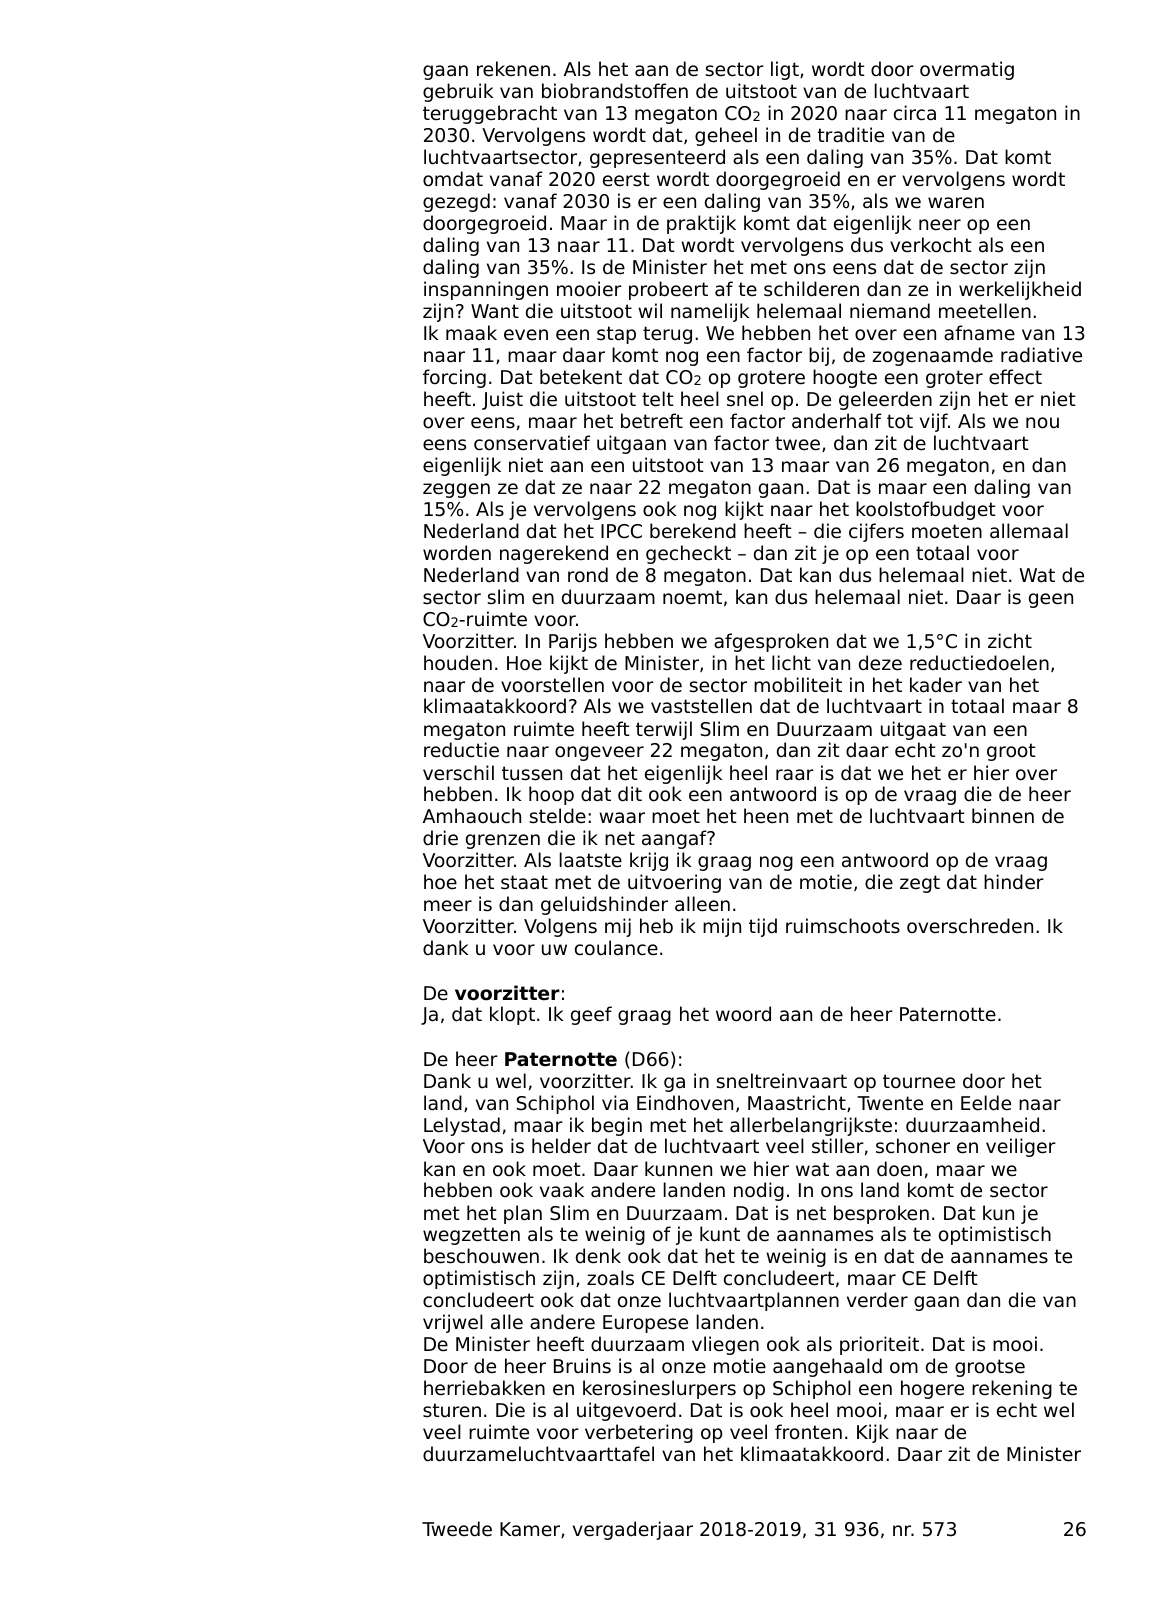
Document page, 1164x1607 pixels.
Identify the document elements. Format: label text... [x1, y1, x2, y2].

text Voorzitter. Volgens mij heb ik mijn tijd ruimschoots overschreden. Ik dank u voor uw coulance. [422, 916, 1087, 960]
text De Minister heeft duurzaam vliegen ook als prioriteit. Dat is mooi. Door de heer Bruins is al onze motie aangehaald om de grootse herriebakken en kerosineslurpers op Schiphol een hogere rekening te sturen. Die is al uitgevoerd. Dat is ook heel mooi, maar er is echt wel veel ruimte voor verbetering op veel fronten. Kijk naar de duurzameluchtvaarttafel van het klimaatakkoord. Daar zit de Minister [422, 1334, 1087, 1466]
text Voorzitter. Als laatste krijg ik graag nog een antwoord op de vraag hoe het staat met de uitvoering van de motie, die zegt dat hinder meer is dan geluidshinder alleen. [422, 850, 1087, 916]
text Ja, dat klopt. Ik geef graag het woord aan de heer Paternotte. [422, 1004, 1087, 1026]
text De heer Paternotte (D66): [422, 1048, 1087, 1071]
text De voorzitter: [422, 982, 1087, 1004]
text gaan rekenen. Als het aan de sector ligt, wordt door overmatig gebruik van biobrandstoffen de uitstoot van de luchtvaart teruggebracht van 13 megaton CO2 in 2020 naar circa 11 megaton in 2030. Vervolgens wordt dat, geheel in de traditie van de luchtvaartsector, gepresenteerd als een daling van 35%. Dat komt omdat vanaf 2020 eerst wordt doorgegroeid en er vervolgens wordt gezegd: vanaf 2030 is er een daling van 35%, als we waren doorgegroeid. Maar in de praktijk komt dat eigenlijk neer op een daling van 13 naar 11. Dat wordt vervolgens dus verkocht als een daling van 35%. Is de Minister het met ons eens dat de sector zijn inspanningen mooier probeert af te schilderen dan ze in werkelijkheid zijn? Want die uitstoot wil namelijk helemaal niemand meetellen. [422, 59, 1087, 323]
text Ik maak even een stap terug. We hebben het over een afname van 13 naar 11, maar daar komt nog een factor bij, de zogenaamde radiative forcing. Dat betekent dat CO2 op grotere hoogte een groter effect heeft. Juist die uitstoot telt heel snel op. De geleerden zijn het er niet over eens, maar het betreft een factor anderhalf tot vijf. Als we nou eens conservatief uitgaan van factor twee, dan zit de luchtvaart eigenlijk niet aan een uitstoot van 13 maar van 26 megaton, en dan zeggen ze dat ze naar 22 megaton gaan. Dat is maar een daling van 15%. Als je vervolgens ook nog kijkt naar het koolstofbudget voor Nederland dat het IPCC berekend heeft – die cijfers moeten allemaal worden nagerekend en gecheckt – dan zit je op een totaal voor Nederland van rond de 8 megaton. Dat kan dus helemaal niet. Wat de sector slim en duurzaam noemt, kan dus helemaal niet. Daar is geen CO2-ruimte voor. [422, 323, 1087, 631]
text Dank u wel, voorzitter. Ik ga in sneltreinvaart op tournee door het land, van Schiphol via Eindhoven, Maastricht, Twente en Eelde naar Lelystad, maar ik begin met het allerbelangrijkste: duurzaamheid. Voor ons is helder dat de luchtvaart veel stiller, schoner en veiliger kan en ook moet. Daar kunnen we hier wat aan doen, maar we hebben ook vaak andere landen nodig. In ons land komt de sector met het plan Slim en Duurzaam. Dat is net besproken. Dat kun je wegzetten als te weinig of je kunt de aannames als te optimistisch beschouwen. Ik denk ook dat het te weinig is en dat de aannames te optimistisch zijn, zoals CE Delft concludeert, maar CE Delft concludeert ook dat onze luchtvaartplannen verder gaan dan die van vrijwel alle andere Europese landen. [422, 1071, 1087, 1334]
text Voorzitter. In Parijs hebben we afgesproken dat we 1,5°C in zicht houden. Hoe kijkt de Minister, in het licht van deze reductiedoelen, naar de voorstellen voor de sector mobiliteit in het kader van het klimaatakkoord? Als we vaststellen dat de luchtvaart in totaal maar 8 megaton ruimte heeft terwijl Slim en Duurzaam uitgaat van een reductie naar ongeveer 22 megaton, dan zit daar echt zo'n groot verschil tussen dat het eigenlijk heel raar is dat we het er hier over hebben. Ik hoop dat dit ook een antwoord is op de vraag die de heer Amhaouch stelde: waar moet het heen met de luchtvaart binnen de drie grenzen die ik net aangaf? [422, 631, 1087, 850]
